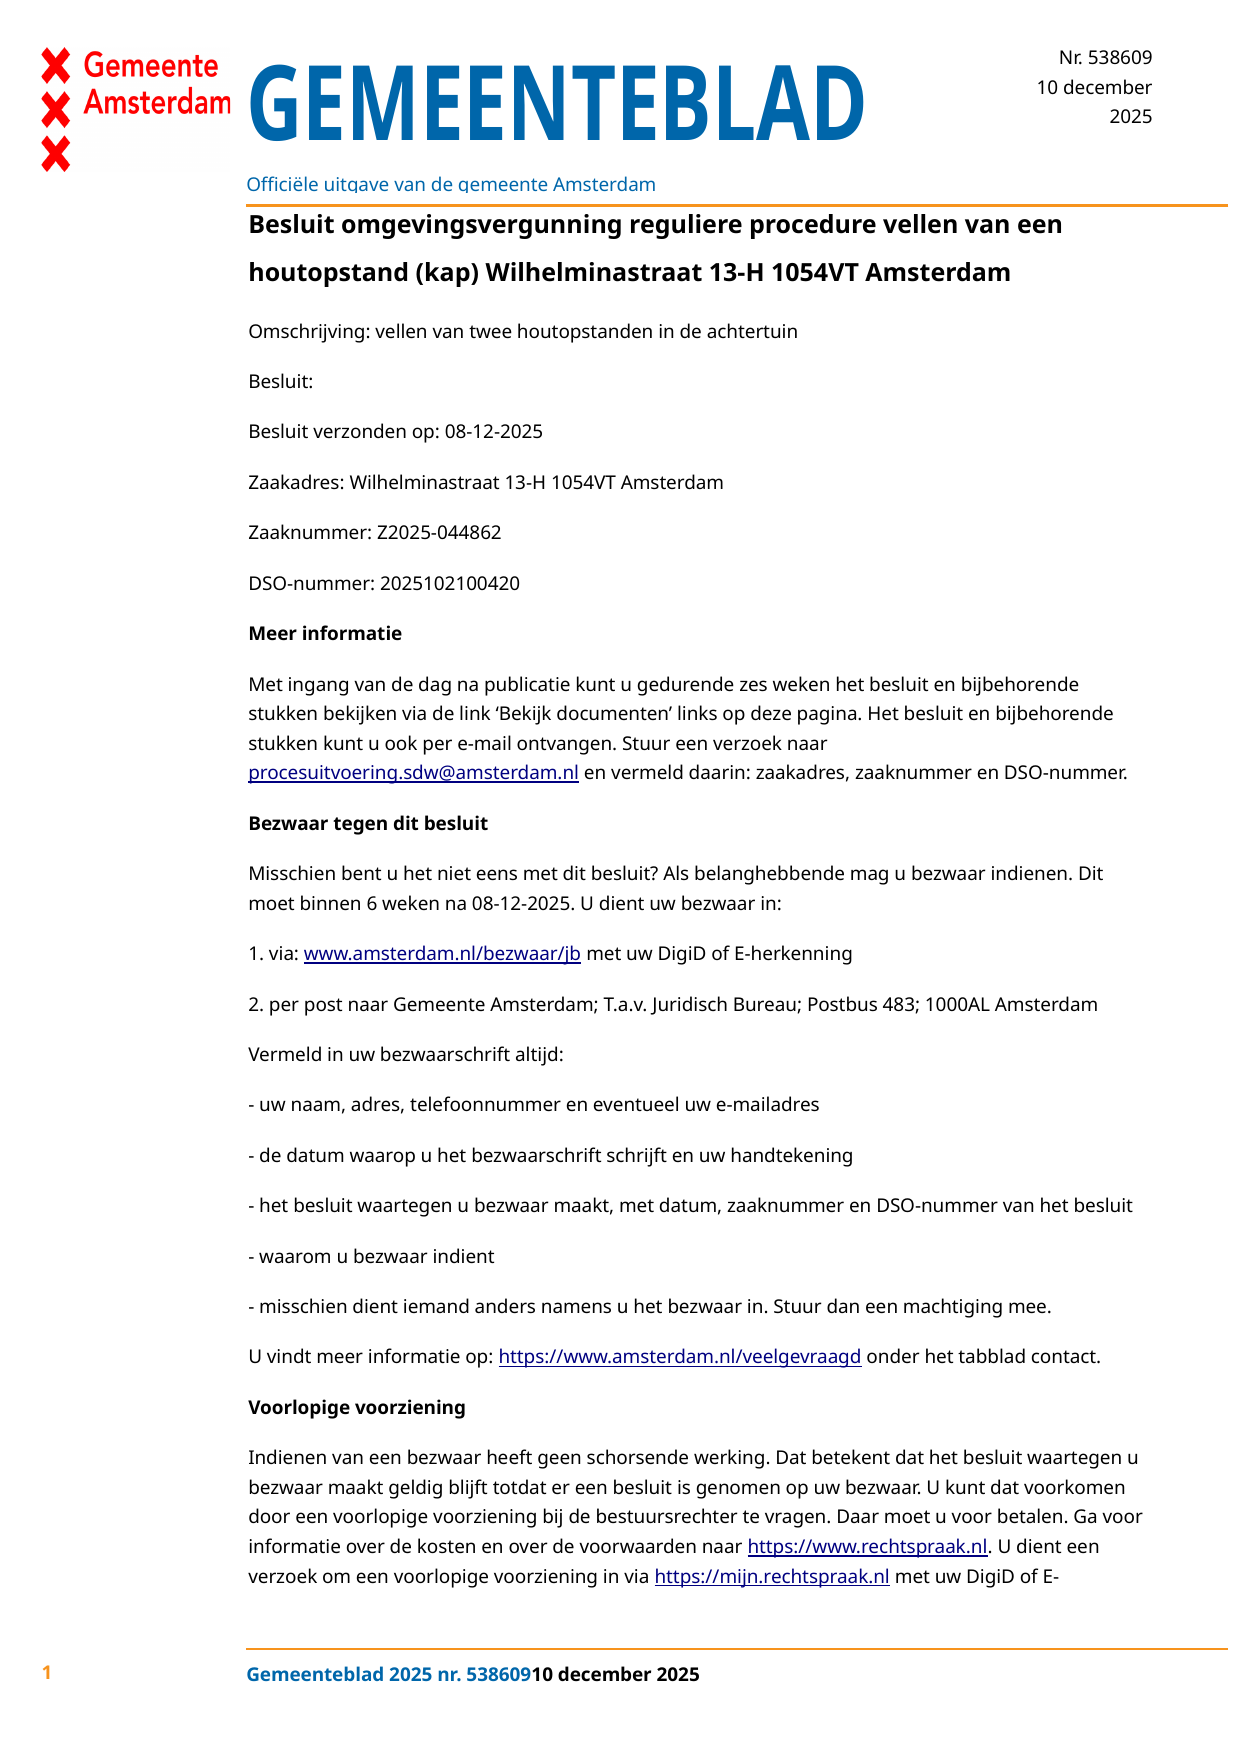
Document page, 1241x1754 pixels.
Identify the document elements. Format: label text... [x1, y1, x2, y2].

text Met ingang van de dag na publicatie kunt u gedurende zes weken het besluit en bijbehorende stukken bekijken via de link ‘Bekijk documenten’ links op deze pagina. Het besluit en bijbehorende stukken kunt u ook per e-mail ontvangen. Stuur een verzoek naar procesuitvoering.sdw@amsterdam.nl en vermeld daarin: zaakadres, zaaknummer en DSO-nummer. [248, 671, 1152, 785]
text Zaaknummer: Z2025-044862 [248, 519, 1152, 545]
text 1. via: www.amsterdam.nl/bezwaar/jb met uw DigiD of E-herkenning [248, 940, 1152, 966]
text - uw naam, adres, telefoonnummer en eventueel uw e-mailadres [248, 1092, 1152, 1117]
text Besluit: [248, 368, 1152, 394]
text Indienen van een bezwaar heeft geen schorsende werking. Dat betekent dat het besluit waartegen u bezwaar maakt geldig blijft totdat er een besluit is genomen op uw bezwaar. U kunt dat voorkomen door een voorlopige voorziening bij de bestuursrechter te vragen. Daar moet u voor betalen. Ga voor informatie over de kosten en over de voorwaarden naar https://www.rechtspraak.nl. U dient een verzoek om een voorlopige voorziening in via https://mijn.rechtspraak.nl met uw DigiD of E- [248, 1444, 1152, 1589]
picture [41, 47, 231, 172]
text Besluit omgevingsvergunning reguliere procedure vellen van een houtopstand (kap) Wilhelminastraat 13-H 1054VT Amsterdam [248, 207, 1152, 288]
text - de datum waarop u het bezwaarschrift schrijft en uw handtekening [248, 1142, 1152, 1168]
text Besluit verzonden op: 08-12-2025 [248, 419, 1152, 444]
text - het besluit waartegen u bezwaar maakt, met datum, zaaknummer en DSO-nummer van het besluit [248, 1192, 1152, 1218]
text Voorlopige voorziening [248, 1394, 1152, 1420]
text Zaakadres: Wilhelminastraat 13-H 1054VT Amsterdam [248, 469, 1152, 495]
text - waarom u bezwaar indient [248, 1243, 1152, 1269]
text Vermeld in uw bezwaarschrift altijd: [248, 1041, 1152, 1067]
text - misschien dient iemand anders namens u het bezwaar in. Stuur dan een machtiging mee. [248, 1293, 1152, 1319]
text U vindt meer informatie op: https://www.amsterdam.nl/veelgevraagd onder het tabblad contact. [248, 1344, 1152, 1369]
text 2. per post naar Gemeente Amsterdam; T.a.v. Juridisch Bureau; Postbus 483; 1000AL Amsterdam [248, 991, 1152, 1017]
text Omschrijving: vellen van twee houtopstanden in de achtertuin [248, 318, 1152, 344]
text DSO-nummer: 2025102100420 [248, 570, 1152, 596]
text Misschien bent u het niet eens met dit besluit? Als belanghebbende mag u bezwaar indienen. Dit moet binnen 6 weken na 08-12-2025. U dient uw bezwaar in: [248, 860, 1152, 916]
text Meer informatie [248, 620, 1152, 646]
text Bezwaar tegen dit besluit [248, 810, 1152, 836]
